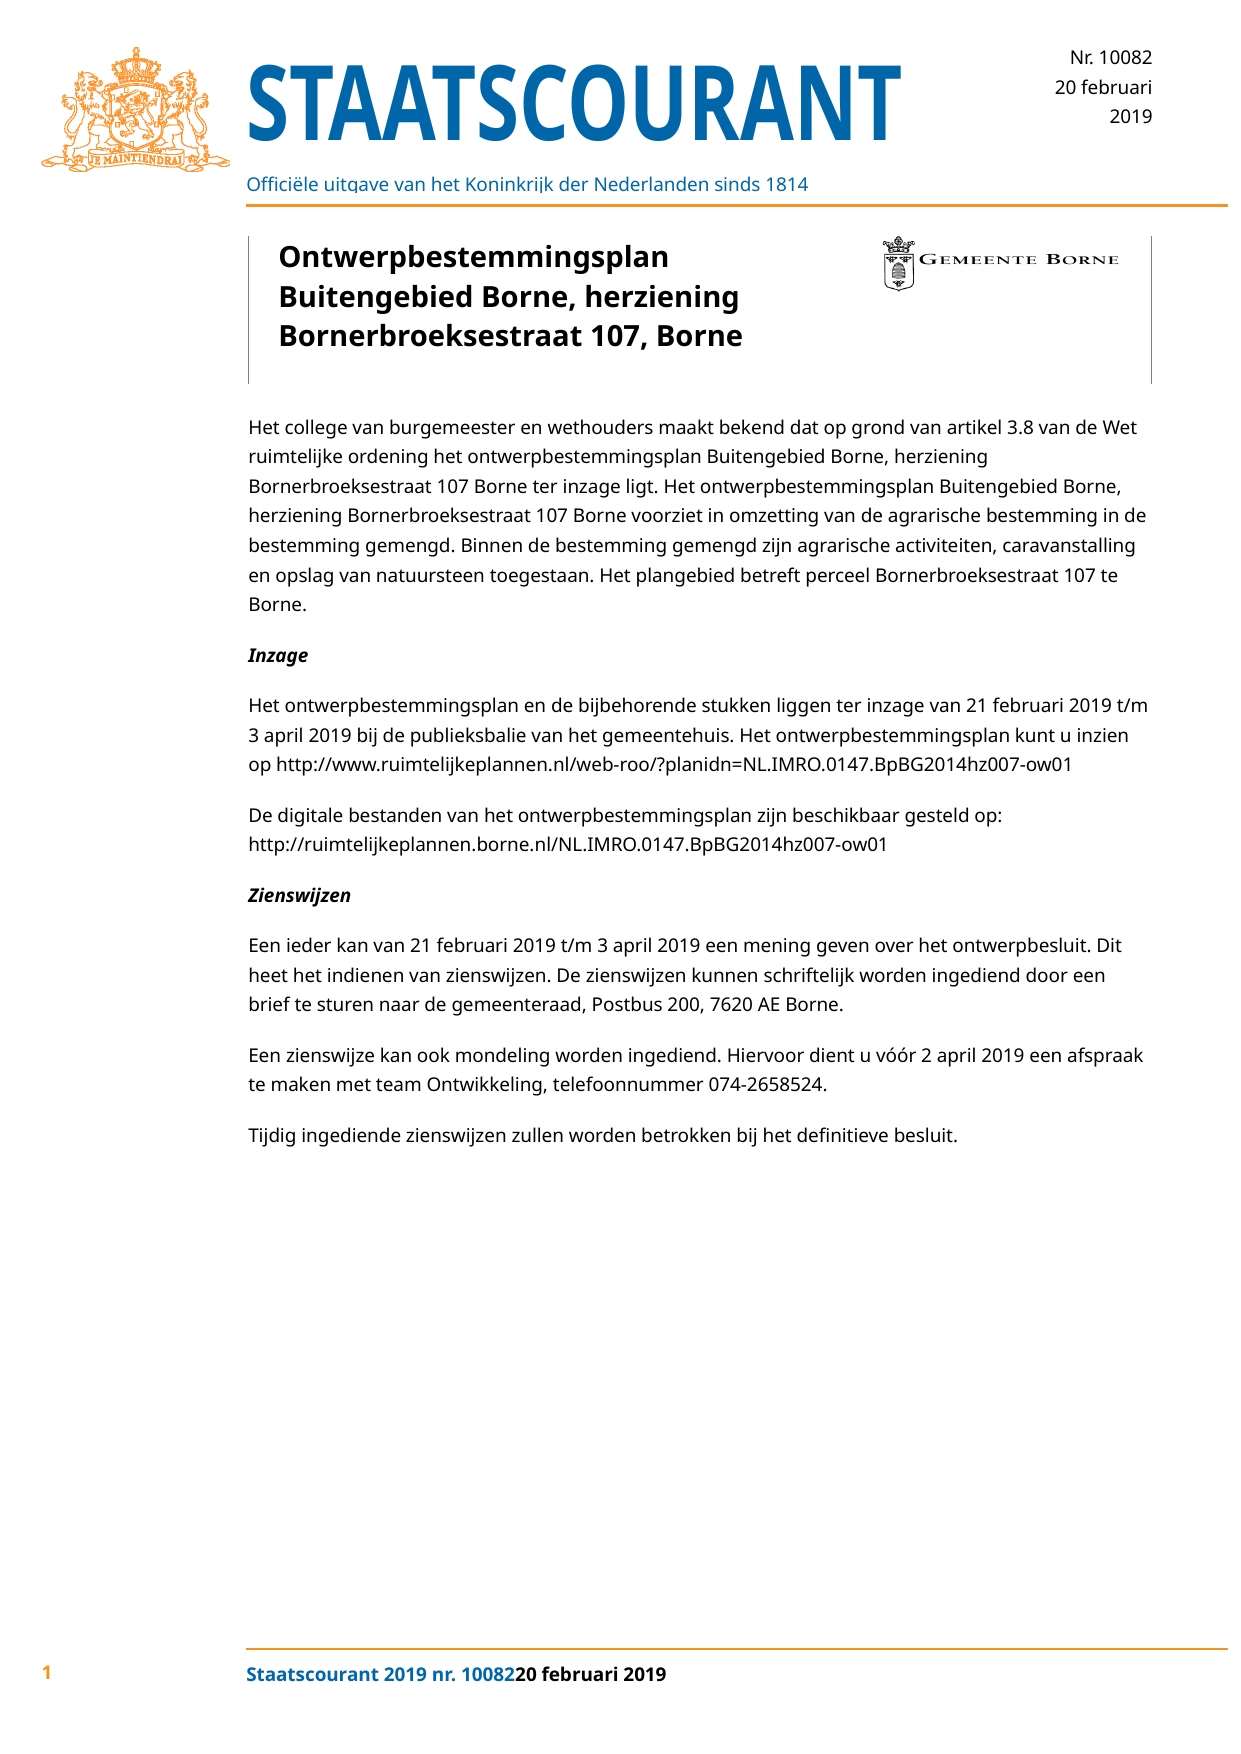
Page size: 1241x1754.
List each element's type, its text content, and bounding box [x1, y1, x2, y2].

text Tijdig ingediende zienswijzen zullen worden betrokken bij het definitieve besluit. [248, 1122, 1152, 1148]
text Het ontwerpbestemmingsplan en de bijbehorende stukken liggen ter inzage van 21 februari 2019 t/m 3 april 2019 bij de publieksbalie van het gemeentehuis. Het ontwerpbestemmingsplan kunt u inzien op http://www.ruimtelijkeplannen.nl/web-roo/?planidn=NL.IMRO.0147.BpBG2014hz007-ow01 [248, 692, 1152, 777]
text Zienswijzen [248, 882, 1152, 908]
text De digitale bestanden van het ontwerpbestemmingsplan zijn beschikbaar gesteld op: http://ruimtelijkeplannen.borne.nl/NL.IMRO.0147.BpBG2014hz007-ow01 [248, 802, 1152, 857]
picture [882, 236, 1119, 292]
table_header Ontwerpbestemmingsplan Buitengebied Borne, herziening Bornerbroeksestraat 107, Borne [249, 236, 850, 384]
text Een zienswijze kan ook mondeling worden ingediend. Hiervoor dient u vóór 2 april 2019 een afspraak te maken met team Ontwikkeling, telefoonnummer 074-2658524. [248, 1042, 1152, 1097]
text Een ieder kan van 21 februari 2019 t/m 3 april 2019 een mening geven over het ontwerpbesluit. Dit heet het indienen van zienswijzen. De zienswijzen kunnen schriftelijk worden ingediend door een brief te sturen naar de gemeenteraad, Postbus 200, 7620 AE Borne. [248, 932, 1152, 1017]
text Inzage [248, 642, 1152, 668]
table_header [850, 236, 1151, 384]
text Het college van burgemeester en wethouders maakt bekend dat op grond van artikel 3.8 van de Wet ruimtelijke ordening het ontwerpbestemmingsplan Buitengebied Borne, herziening Bornerbroeksestraat 107 Borne ter inzage ligt. Het ontwerpbestemmingsplan Buitengebied Borne, herziening Bornerbroeksestraat 107 Borne voorziet in omzetting van de agrarische bestemming in de bestemming gemengd. Binnen de bestemming gemengd zijn agrarische activiteiten, caravanstalling en opslag van natuursteen toegestaan. Het plangebied betreft perceel Bornerbroeksestraat 107 te Borne. [248, 414, 1152, 617]
picture [41, 47, 231, 172]
